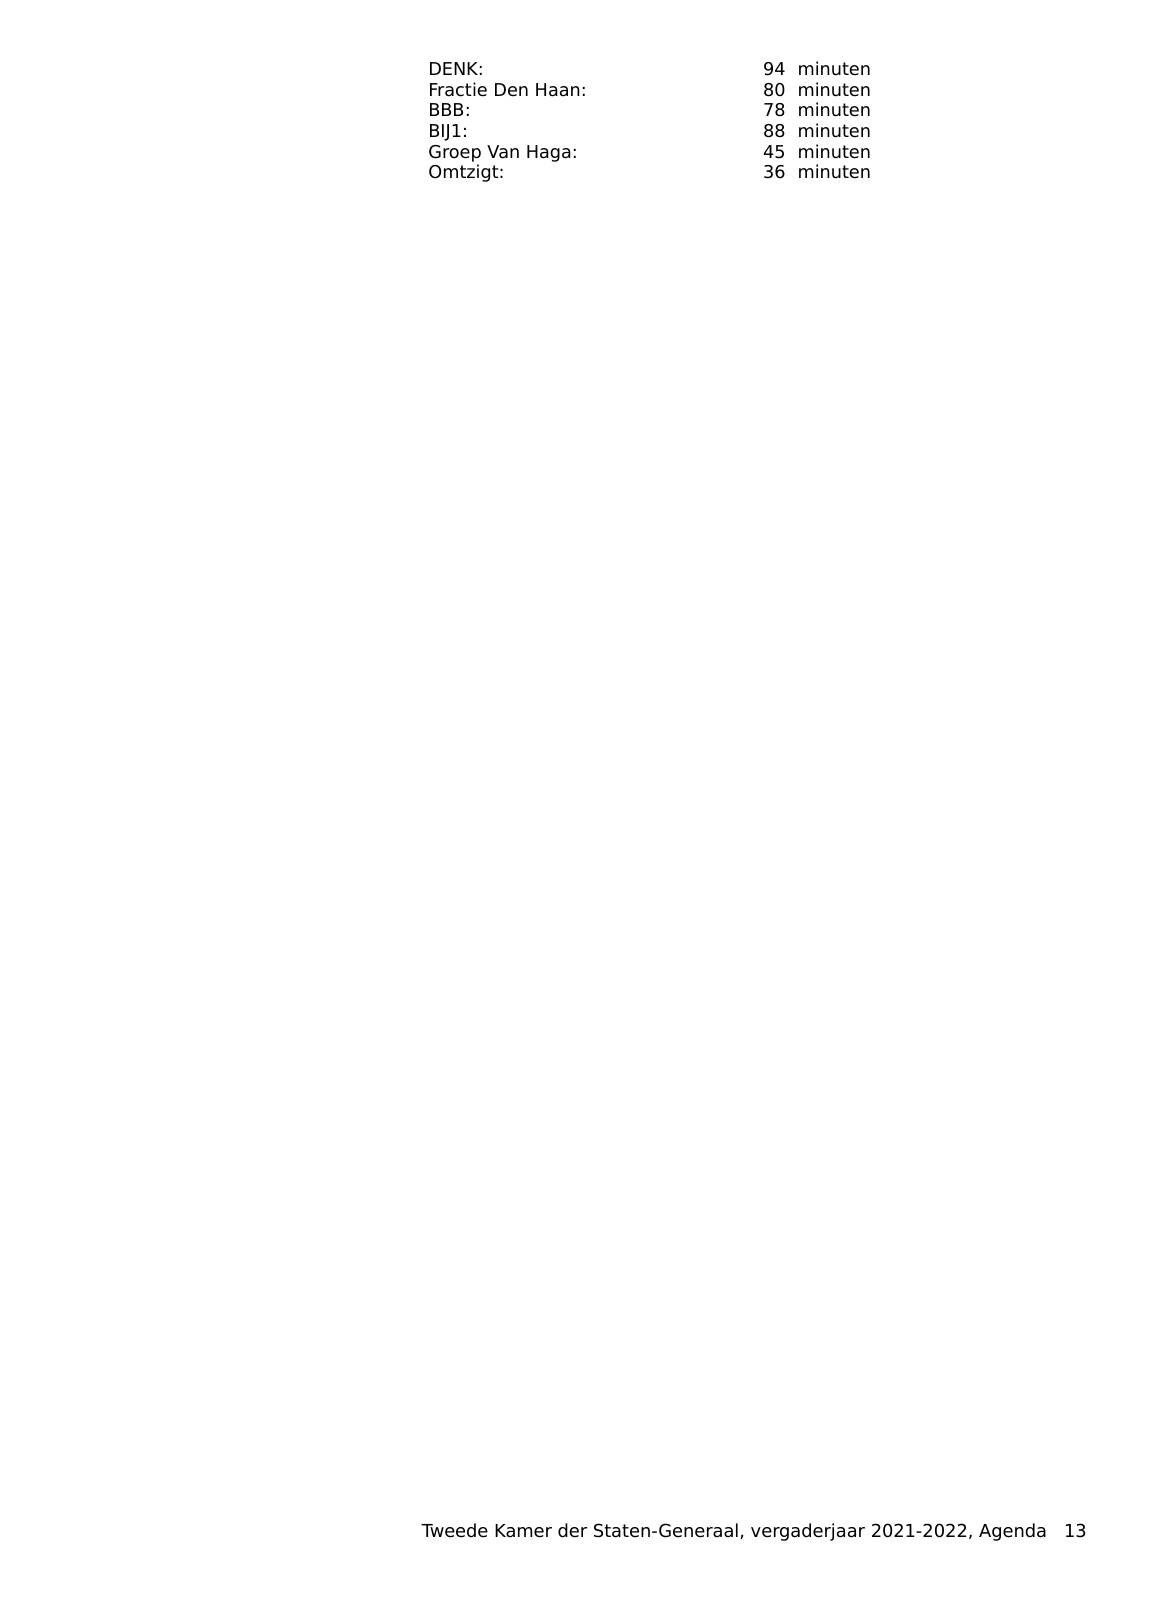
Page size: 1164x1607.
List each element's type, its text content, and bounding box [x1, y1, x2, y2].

table_cell minuten [791, 59, 1087, 80]
table_cell [77, 142, 404, 162]
table_cell [77, 121, 404, 142]
table_cell [405, 142, 422, 162]
table_cell DENK: [422, 59, 706, 80]
table_cell [77, 80, 404, 100]
table_cell 78 [706, 100, 791, 121]
table_cell Omtzigt: [422, 162, 706, 183]
table_cell [405, 80, 422, 100]
table_cell minuten [791, 142, 1087, 162]
table_cell 36 [706, 162, 791, 183]
table_cell minuten [791, 162, 1087, 183]
table_cell [405, 100, 422, 121]
table_cell [405, 162, 422, 183]
table_cell minuten [791, 100, 1087, 121]
table_cell BBB: [422, 100, 706, 121]
table_cell 80 [706, 80, 791, 100]
table_cell minuten [791, 121, 1087, 142]
table_cell [77, 100, 404, 121]
table_cell [77, 162, 404, 183]
table_cell BIJ1: [422, 121, 706, 142]
table_cell [77, 59, 404, 80]
table_cell Groep Van Haga: [422, 142, 706, 162]
table_cell minuten [791, 80, 1087, 100]
table_cell [405, 121, 422, 142]
table_cell 45 [706, 142, 791, 162]
table_cell 88 [706, 121, 791, 142]
table_cell 94 [706, 59, 791, 80]
table_cell Fractie Den Haan: [422, 80, 706, 100]
table_cell [405, 59, 422, 80]
